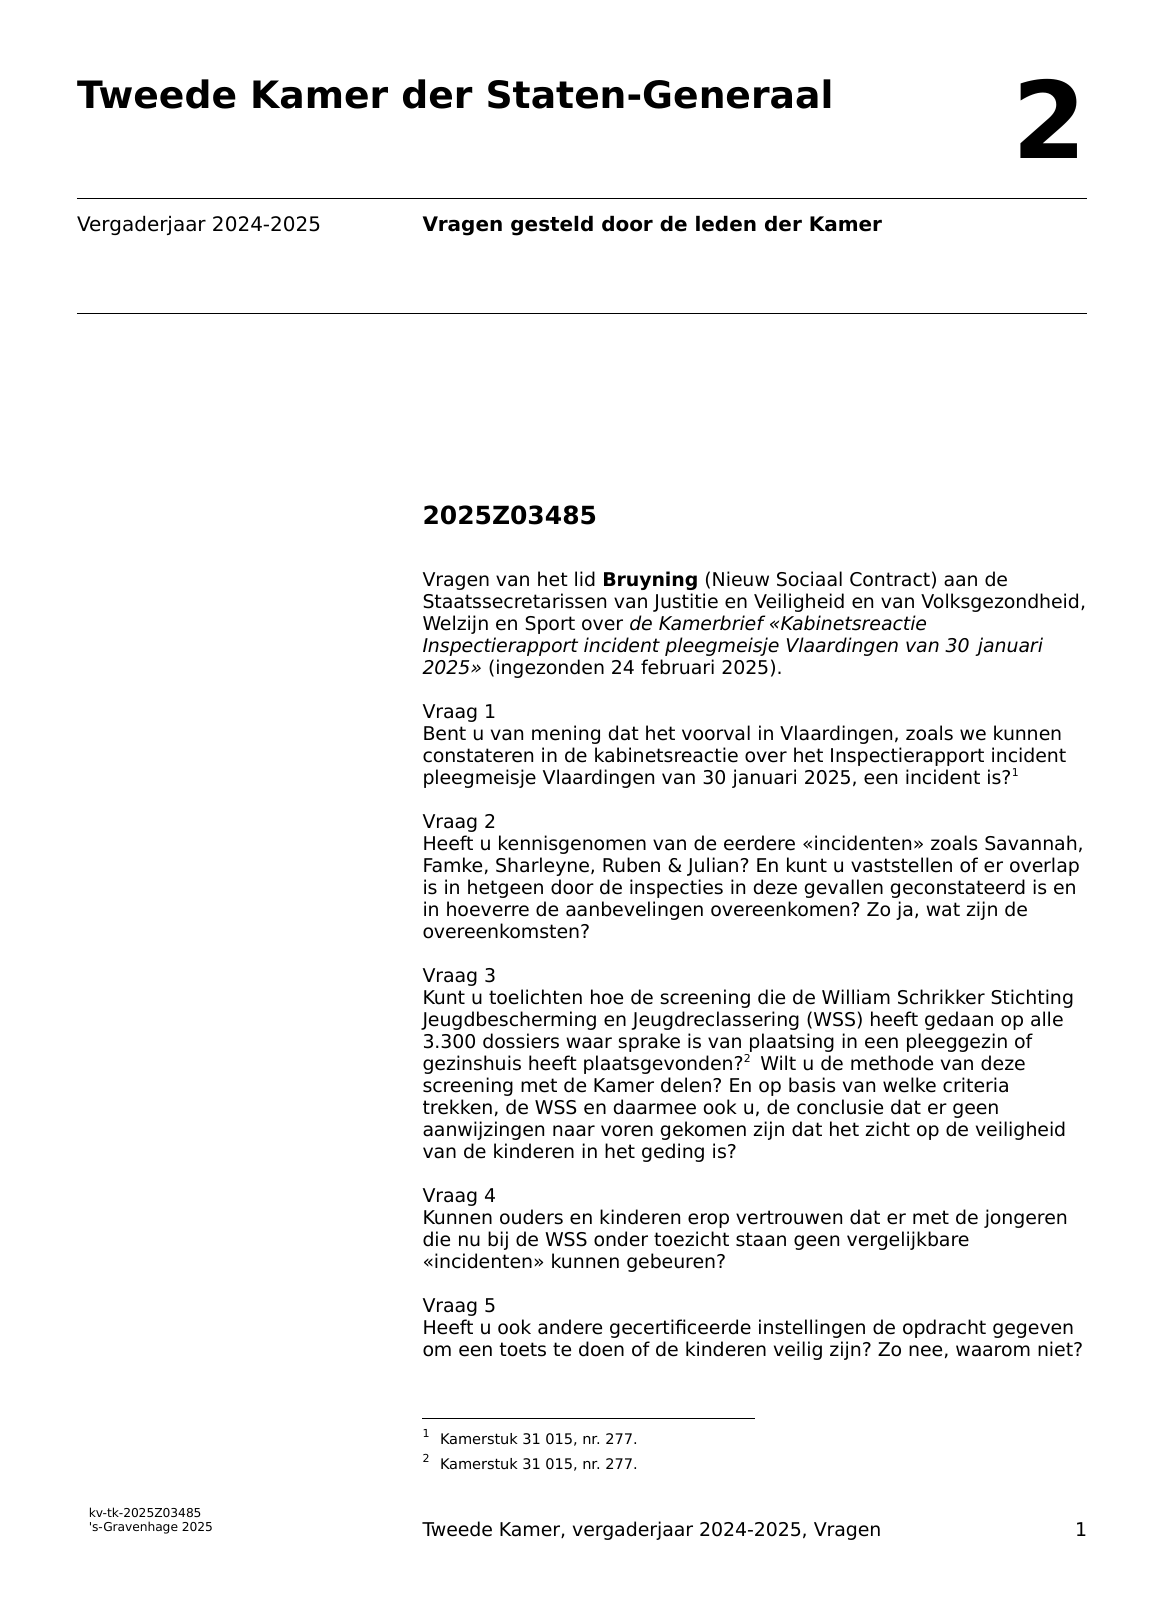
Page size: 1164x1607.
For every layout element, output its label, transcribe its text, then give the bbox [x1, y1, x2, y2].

text Heeft u ook andere gecertificeerde instellingen de opdracht gegeven om een toets te doen of de kinderen veilig zijn? Zo nee, waarom niet? [422, 1317, 1087, 1361]
text Kunt u toelichten hoe de screening die de William Schrikker Stichting Jeugdbescherming en Jeugdreclassering (WSS) heeft gedaan op alle 3.300 dossiers waar sprake is van plaatsing in een pleeggezin of gezinshuis heeft plaatsgevonden? Wilt u de methode van deze screening met de Kamer delen? En op basis van welke criteria trekken, de WSS en daarmee ook u, de conclusie dat er geen aanwijzingen naar voren gekomen zijn dat het zicht op de veiligheid van de kinderen in het geding is? [422, 987, 1087, 1163]
text kv-tk-2025Z03485 [88, 1506, 323, 1520]
text Vraag 5 [422, 1295, 1087, 1317]
text Vraag 4 [422, 1185, 1087, 1207]
text Heeft u kennisgenomen van de eerdere «incidenten» zoals Savannah, Famke, Sharleyne, Ruben & Julian? En kunt u vaststellen of er overlap is in hetgeen door de inspecties in deze gevallen geconstateerd is en in hoeverre de aanbevelingen overeenkomen? Zo ja, wat zijn de overeenkomsten? [422, 833, 1087, 943]
text Vragen van het lid Bruyning (Nieuw Sociaal Contract) aan de Staatssecretarissen van Justitie en Veiligheid en van Volksgezondheid, Welzijn en Sport over de Kamerbrief «Kabinetsreactie Inspectierapport incident pleegmeisje Vlaardingen van 30 januari 2025» (ingezonden 24 februari 2025). [422, 569, 1087, 679]
text Vraag 2 [422, 811, 1087, 833]
text Bent u van mening dat het voorval in Vlaardingen, zoals we kunnen constateren in de kabinetsreactie over het Inspectierapport incident pleegmeisje Vlaardingen van 30 januari 2025, een incident is? [422, 723, 1087, 789]
text 2025Z03485 [422, 501, 1087, 531]
table_cell Vergaderjaar 2024-2025 [77, 199, 422, 313]
text Kamerstuk 31 015, nr. 277. [422, 1427, 1087, 1449]
table_cell Vragen gesteld door de leden der Kamer [422, 199, 1087, 313]
table_header Tweede Kamer der Staten-Generaal [77, 59, 886, 198]
text Vraag 3 [422, 965, 1087, 987]
text Vraag 1 [422, 701, 1087, 723]
text Kunnen ouders en kinderen erop vertrouwen dat er met de jongeren die nu bij de WSS onder toezicht staan geen vergelijkbare «incidenten» kunnen gebeuren? [422, 1207, 1087, 1273]
text 's-Gravenhage 2025 [88, 1520, 323, 1534]
table_header 2 [886, 59, 1087, 198]
text Kamerstuk 31 015, nr. 277. [422, 1452, 1087, 1474]
